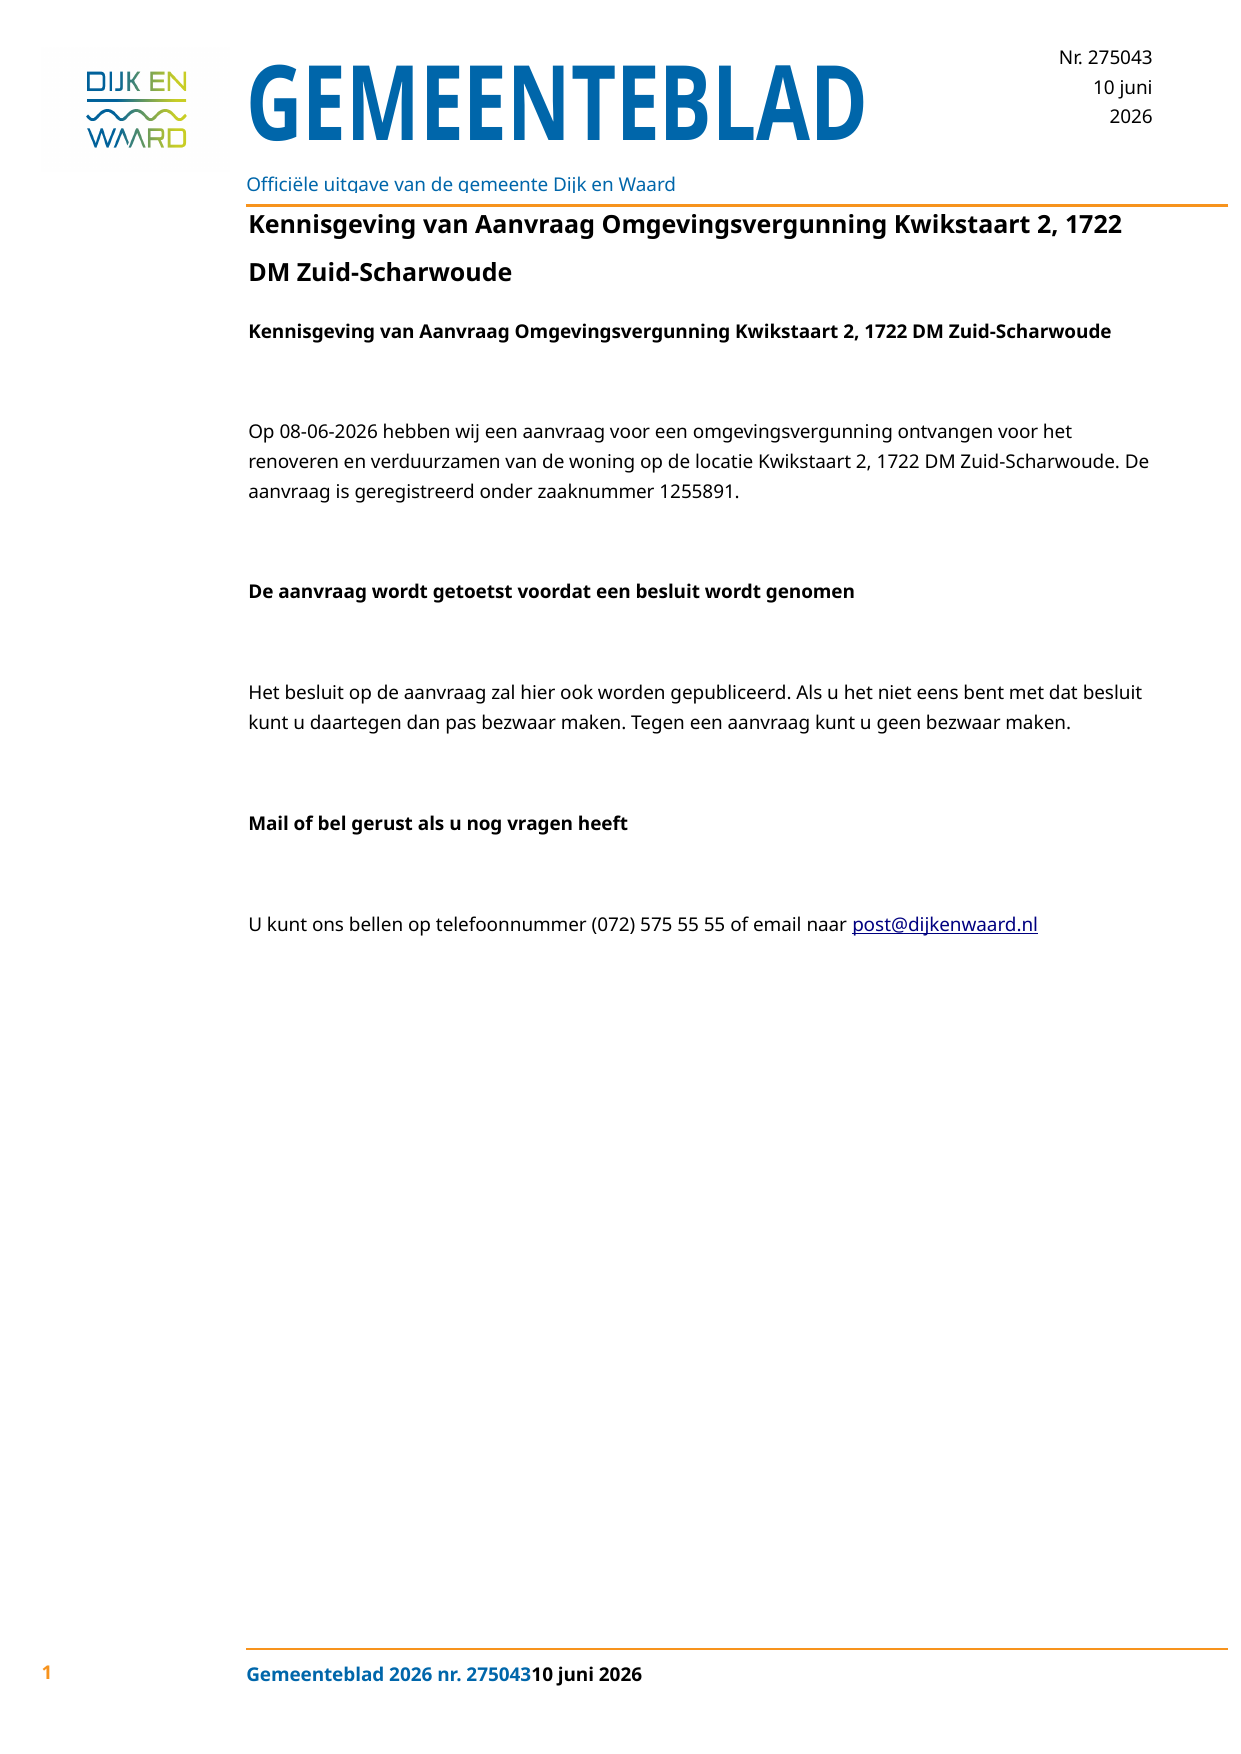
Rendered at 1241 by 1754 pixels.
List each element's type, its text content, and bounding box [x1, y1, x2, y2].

text Mail of bel gerust als u nog vragen heeft [248, 810, 1152, 836]
text U kunt ons bellen op telefoonnummer (072) 575 55 55 of email naar post@dijkenwaard.nl [248, 911, 1152, 937]
text De aanvraag wordt getoetst voordat een besluit wordt genomen [248, 579, 1152, 604]
picture [41, 47, 231, 172]
text Het besluit op de aanvraag zal hier ook worden gepubliceerd. Als u het niet eens bent met dat besluit kunt u daartegen dan pas bezwaar maken. Tegen een aanvraag kunt u geen bezwaar maken. [248, 679, 1152, 735]
text Op 08-06-2026 hebben wij een aanvraag voor een omgevingsvergunning ontvangen voor het renoveren en verduurzamen van de woning op de locatie Kwikstaart 2, 1722 DM Zuid-Scharwoude. De aanvraag is geregistreerd onder zaaknummer 1255891. [248, 419, 1152, 504]
text Kennisgeving van Aanvraag Omgevingsvergunning Kwikstaart 2, 1722 DM Zuid-Scharwoude [248, 318, 1152, 344]
text Kennisgeving van Aanvraag Omgevingsvergunning Kwikstaart 2, 1722 DM Zuid-Scharwoude [248, 207, 1152, 288]
